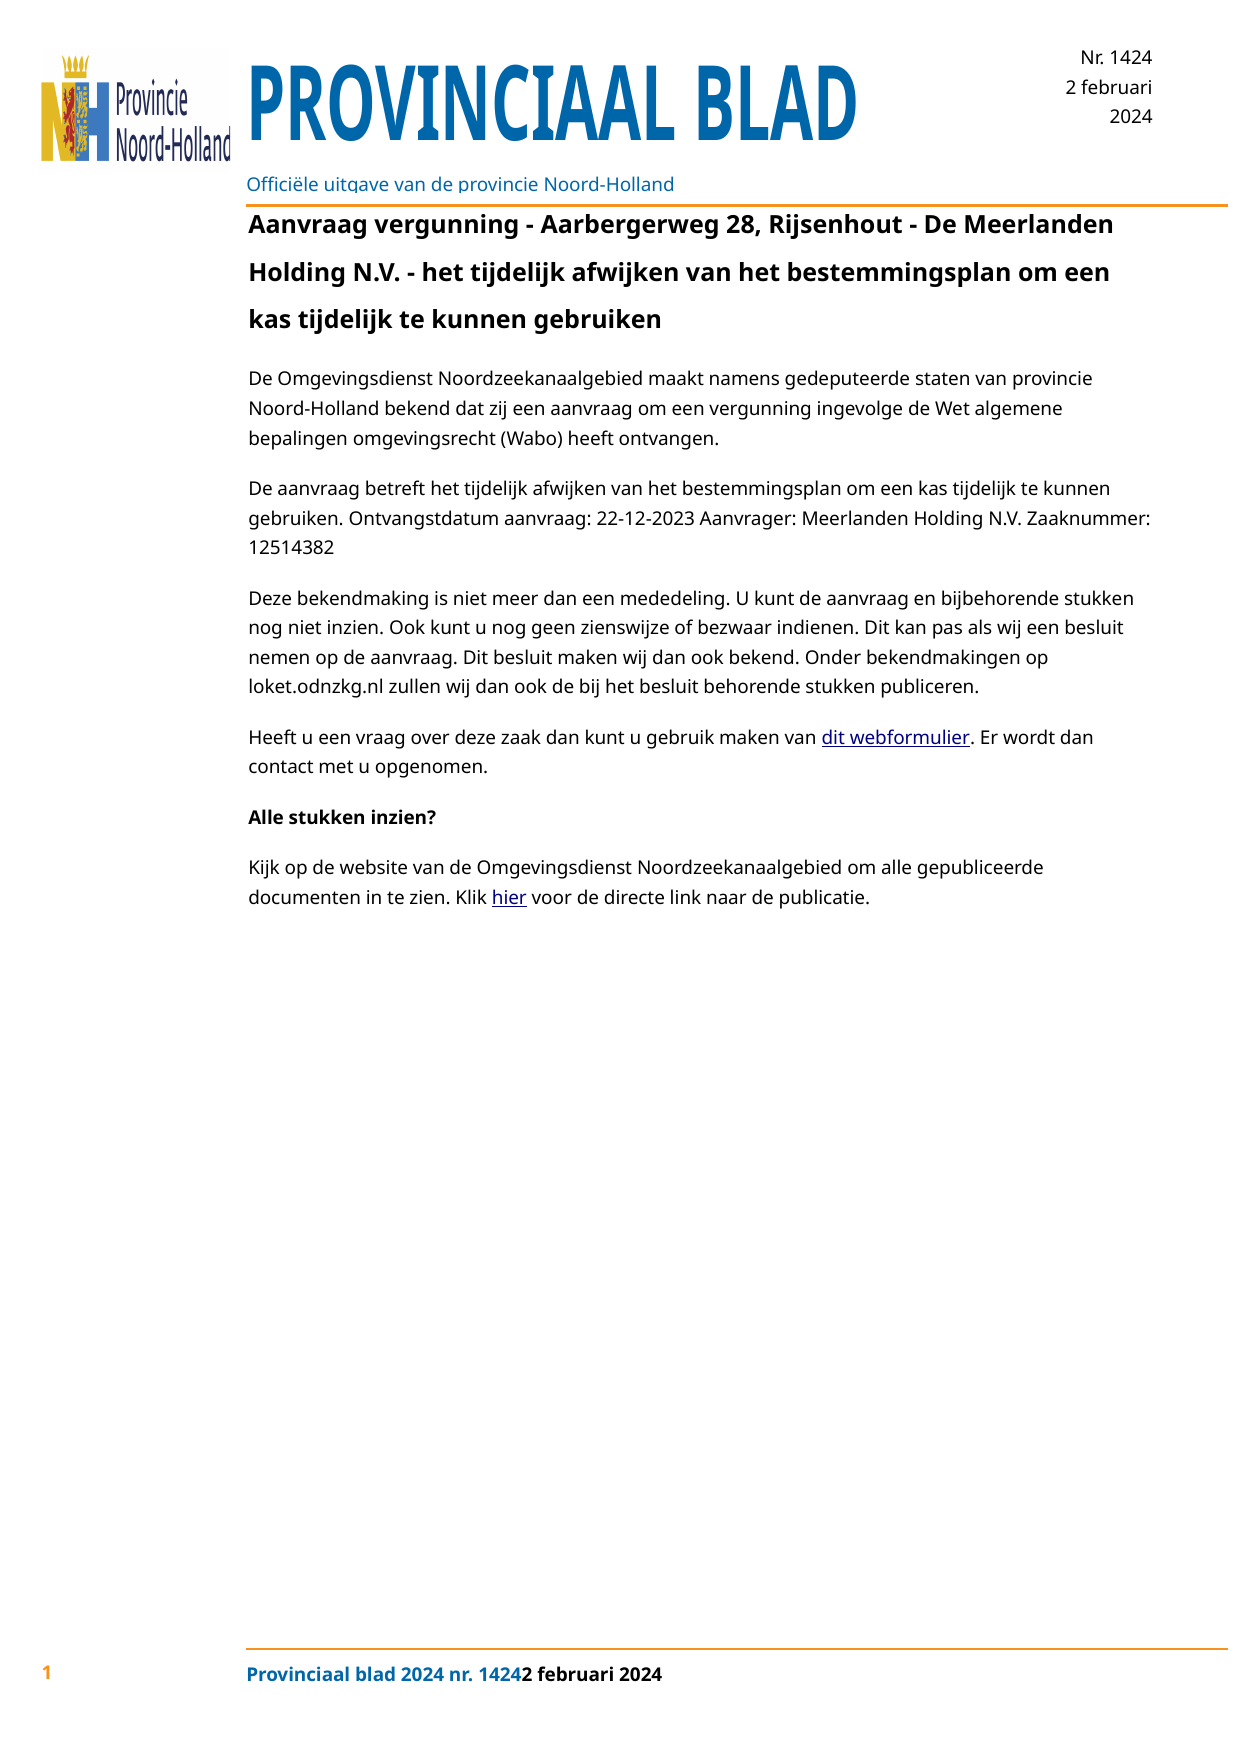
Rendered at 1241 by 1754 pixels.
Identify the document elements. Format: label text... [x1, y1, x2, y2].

text Kijk op de website van de Omgevingsdienst Noordzeekanaalgebied om alle gepubliceerde documenten in te zien. Klik hier voor de directe link naar de publicatie. [248, 854, 1152, 909]
text Aanvraag vergunning - Aarbergerweg 28, Rijsenhout - De Meerlanden Holding N.V. - het tijdelijk afwijken van het bestemmingsplan om een kas tijdelijk te kunnen gebruiken [248, 207, 1152, 336]
text Deze bekendmaking is niet meer dan een mededeling. U kunt de aanvraag en bijbehorende stukken nog niet inzien. Ook kunt u nog geen zienswijze of bezwaar indienen. Dit kan pas als wij een besluit nemen op de aanvraag. Dit besluit maken wij dan ook bekend. Onder bekendmakingen op loket.odnzkg.nl zullen wij dan ook de bij het besluit behorende stukken publiceren. [248, 585, 1152, 699]
text Heeft u een vraag over deze zaak dan kunt u gebruik maken van dit webformulier. Er wordt dan contact met u opgenomen. [248, 724, 1152, 779]
text De aanvraag betreft het tijdelijk afwijken van het bestemmingsplan om een kas tijdelijk te kunnen gebruiken. Ontvangstdatum aanvraag: 22-12-2023 Aanvrager: Meerlanden Holding N.V. Zaaknummer: 12514382 [248, 475, 1152, 560]
picture [41, 47, 231, 172]
text Alle stukken inzien? [248, 804, 1152, 829]
text De Omgevingsdienst Noordzeekanaalgebied maakt namens gedeputeerde staten van provincie Noord-Holland bekend dat zij een aanvraag om een vergunning ingevolge de Wet algemene bepalingen omgevingsrecht (Wabo) heeft ontvangen. [248, 366, 1152, 450]
